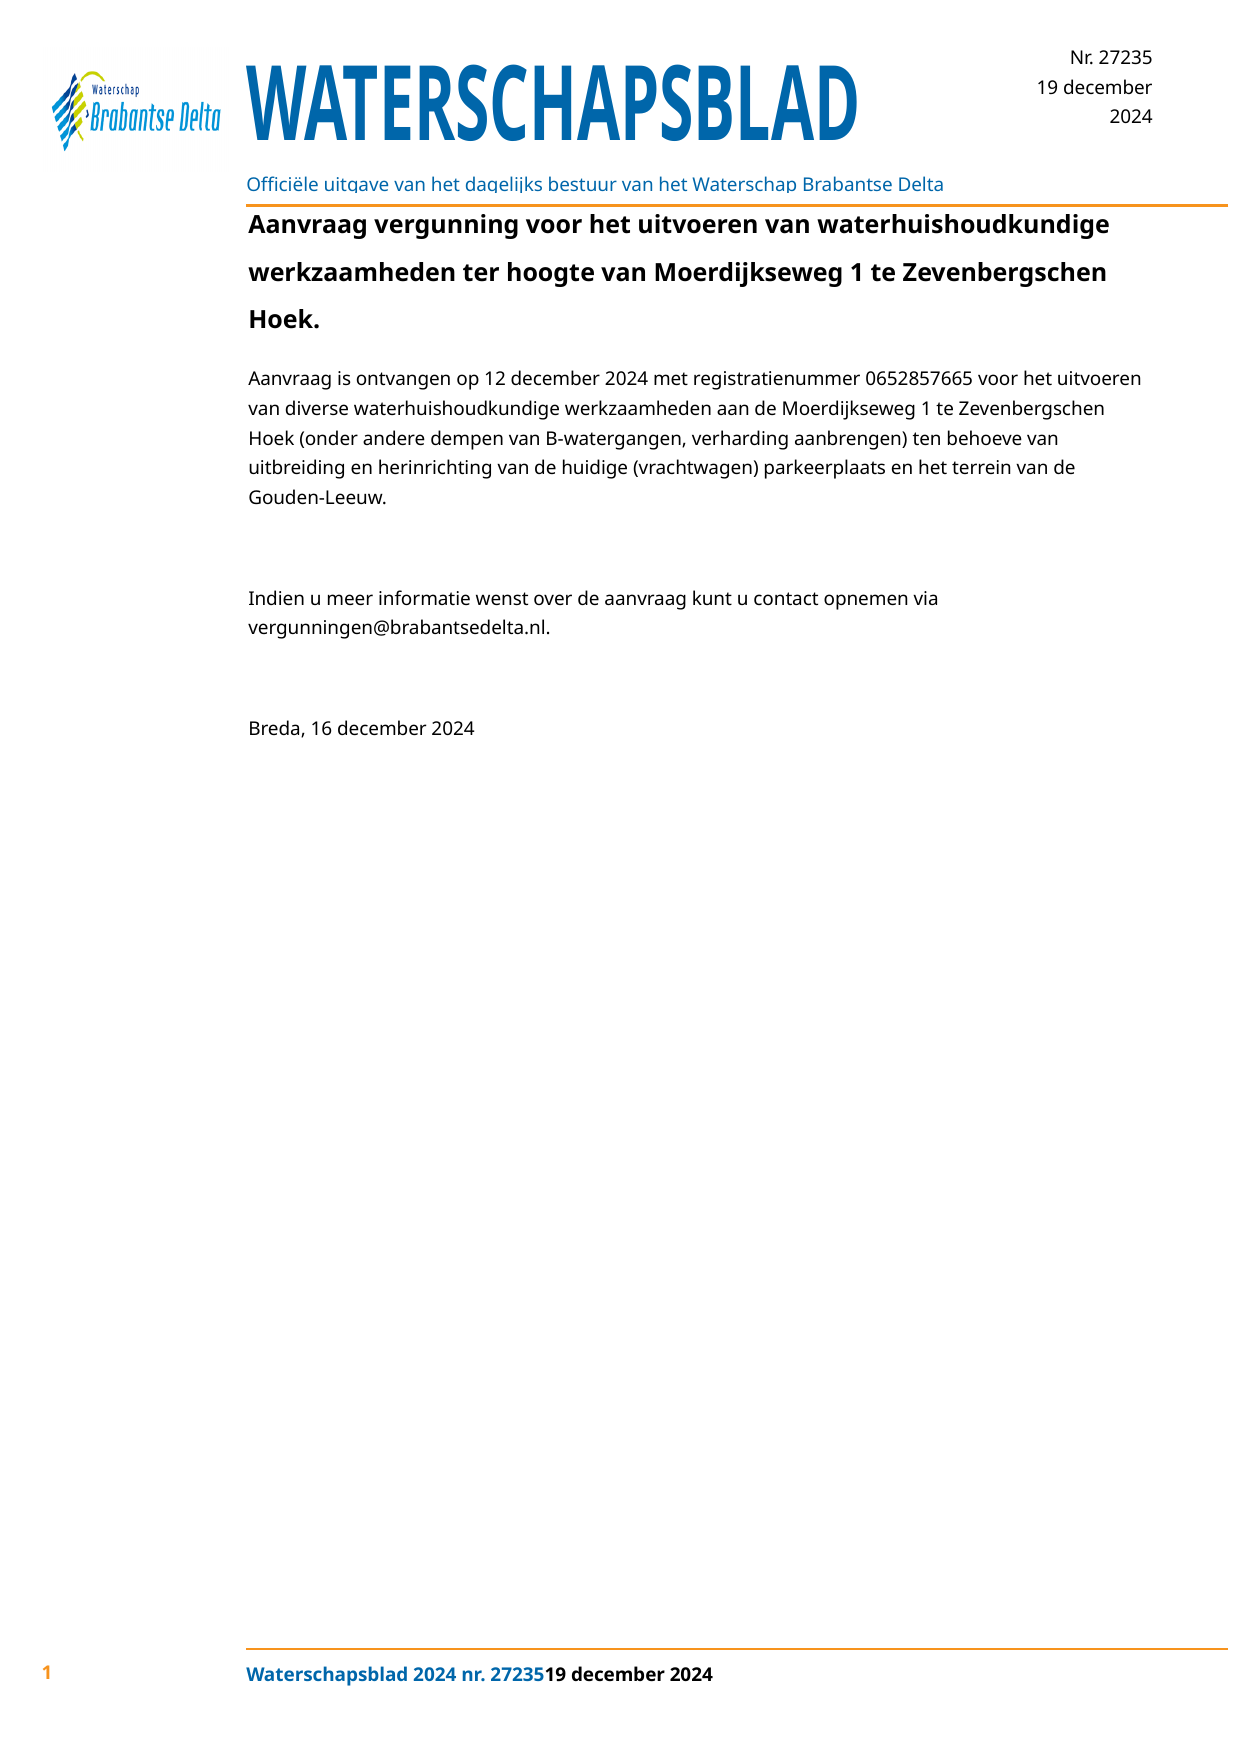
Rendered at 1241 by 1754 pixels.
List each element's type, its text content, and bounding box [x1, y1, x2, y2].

text Aanvraag is ontvangen op 12 december 2024 met registratienummer 0652857665 voor het uitvoeren van diverse waterhuishoudkundige werkzaamheden aan de Moerdijkseweg 1 te Zevenbergschen Hoek (onder andere dempen van B-watergangen, verharding aanbrengen) ten behoeve van uitbreiding en herinrichting van de huidige (vrachtwagen) parkeerplaats en het terrein van de Gouden-Leeuw. [248, 366, 1152, 509]
text Aanvraag vergunning voor het uitvoeren van waterhuishoudkundige werkzaamheden ter hoogte van Moerdijkseweg 1 te Zevenbergschen Hoek. [248, 207, 1152, 336]
text Breda, 16 december 2024 [248, 715, 1152, 741]
picture [41, 47, 231, 172]
text Indien u meer informatie wenst over de aanvraag kunt u contact opnemen via vergunningen@brabantsedelta.nl. [248, 585, 1152, 640]
